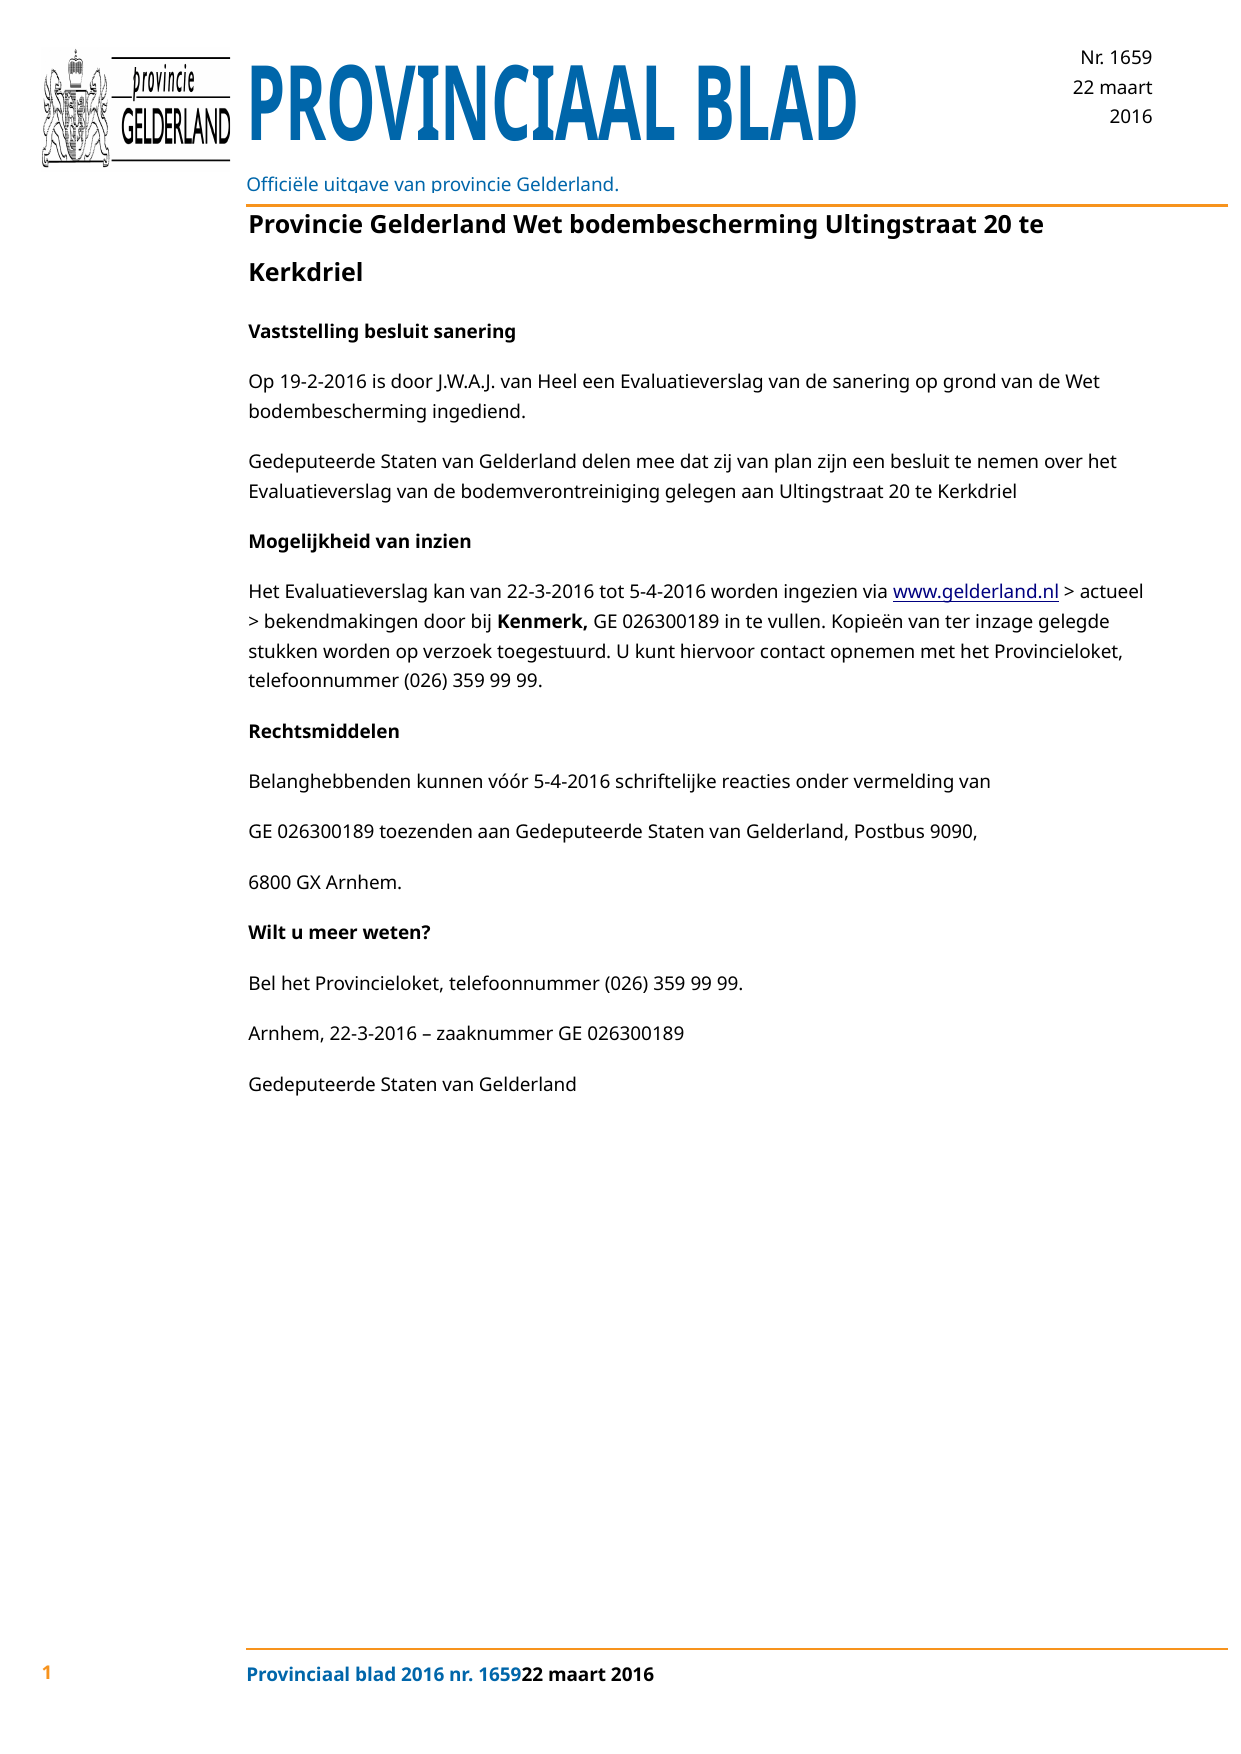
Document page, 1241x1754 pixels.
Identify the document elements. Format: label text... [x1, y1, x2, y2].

text Mogelijkheid van inzien [248, 528, 1152, 554]
text Wilt u meer weten? [248, 919, 1152, 945]
text Bel het Provincieloket, telefoonnummer (026) 359 99 99. [248, 970, 1152, 996]
text Provincie Gelderland Wet bodembescherming Ultingstraat 20 te Kerkdriel [248, 207, 1152, 288]
text Arnhem, 22-3-2016 – zaaknummer GE 026300189 [248, 1020, 1152, 1046]
text Op 19-2-2016 is door J.W.A.J. van Heel een Evaluatieverslag van de sanering op grond van de Wet bodembescherming ingediend. [248, 368, 1152, 424]
text Rechtsmiddelen [248, 718, 1152, 744]
text Belanghebbenden kunnen vóór 5-4-2016 schriftelijke reacties onder vermelding van [248, 768, 1152, 794]
text Het Evaluatieverslag kan van 22-3-2016 tot 5-4-2016 worden ingezien via www.gelderland.nl > actueel > bekendmakingen door bij Kenmerk, GE 026300189 in te vullen. Kopieën van ter inzage gelegde stukken worden op verzoek toegestuurd. U kunt hiervoor contact opnemen met het Provincieloket, telefoonnummer (026) 359 99 99. [248, 579, 1152, 693]
picture [41, 47, 231, 172]
text Gedeputeerde Staten van Gelderland [248, 1071, 1152, 1097]
text Gedeputeerde Staten van Gelderland delen mee dat zij van plan zijn een besluit te nemen over het Evaluatieverslag van de bodemverontreiniging gelegen aan Ultingstraat 20 te Kerkdriel [248, 448, 1152, 504]
text 6800 GX Arnhem. [248, 869, 1152, 895]
text Vaststelling besluit sanering [248, 318, 1152, 344]
text GE 026300189 toezenden aan Gedeputeerde Staten van Gelderland, Postbus 9090, [248, 819, 1152, 844]
